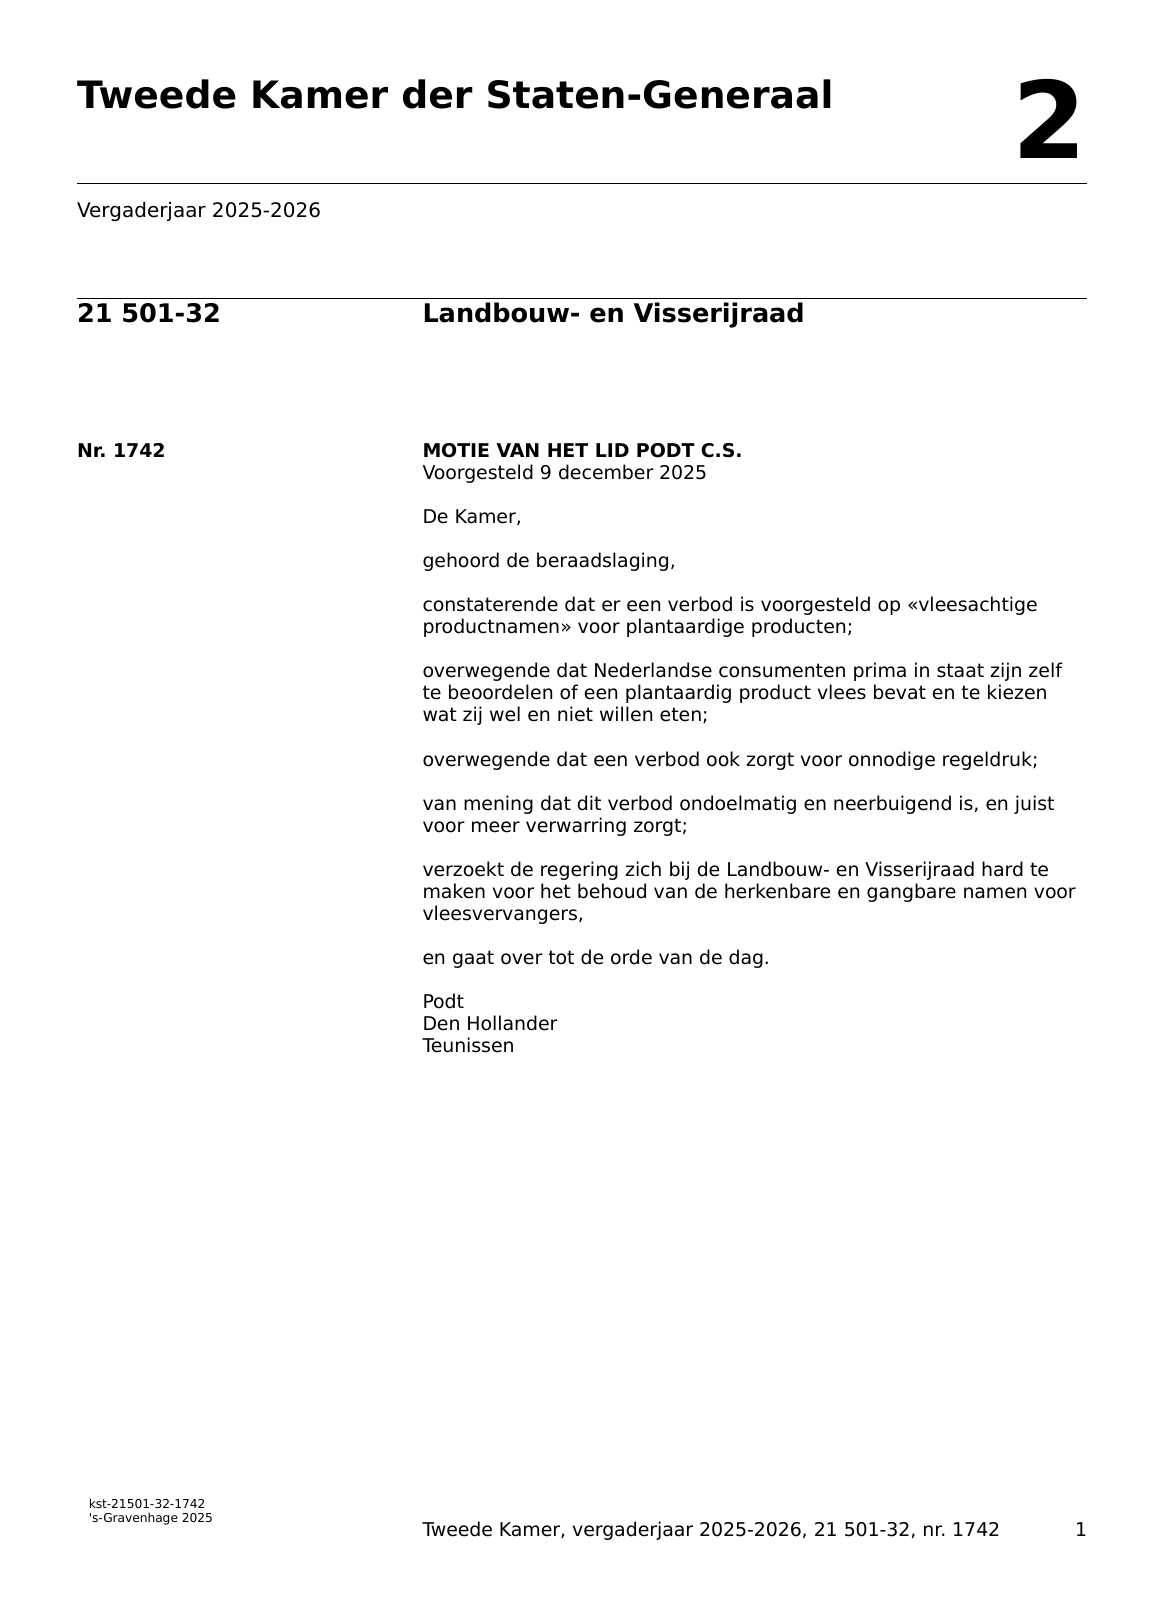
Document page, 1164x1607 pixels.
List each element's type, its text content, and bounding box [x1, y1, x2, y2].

text van mening dat dit verbod ondoelmatig en neerbuigend is, en juist voor meer verwarring zorgt; [422, 793, 1087, 837]
text kst-21501-32-1742 [88, 1497, 323, 1511]
text Voorgesteld 9 december 2025 [422, 462, 1087, 484]
subtitle Nr. 1742 MOTIE VAN HET LID PODT C.S. [77, 440, 1087, 462]
text verzoekt de regering zich bij de Landbouw- en Visserijraad hard te maken voor het behoud van de herkenbare en gangbare namen voor vleesvervangers, [422, 859, 1087, 925]
text overwegende dat een verbod ook zorgt voor onnodige regeldruk; [422, 748, 1087, 770]
text gehoord de beraadslaging, [422, 550, 1087, 572]
table_header 2 [886, 59, 1087, 183]
text en gaat over tot de orde van de dag. [422, 947, 1087, 969]
table_header Tweede Kamer der Staten-Generaal [77, 59, 886, 183]
text De Kamer, [422, 506, 1087, 528]
text 's-Gravenhage 2025 [88, 1511, 323, 1525]
text Den Hollander [422, 1013, 1087, 1035]
text Teunissen [422, 1035, 1087, 1057]
text Podt [422, 991, 1087, 1013]
text overwegende dat Nederlandse consumenten prima in staat zijn zelf te beoordelen of een plantaardig product vlees bevat en te kiezen wat zij wel en niet willen eten; [422, 660, 1087, 726]
table_cell Vergaderjaar 2025-2026 [77, 184, 1087, 298]
text constaterende dat er een verbod is voorgesteld op «vleesachtige productnamen» voor plantaardige producten; [422, 594, 1087, 638]
subtitle 21 501-32 Landbouw- en Visserijraad [77, 299, 1087, 329]
